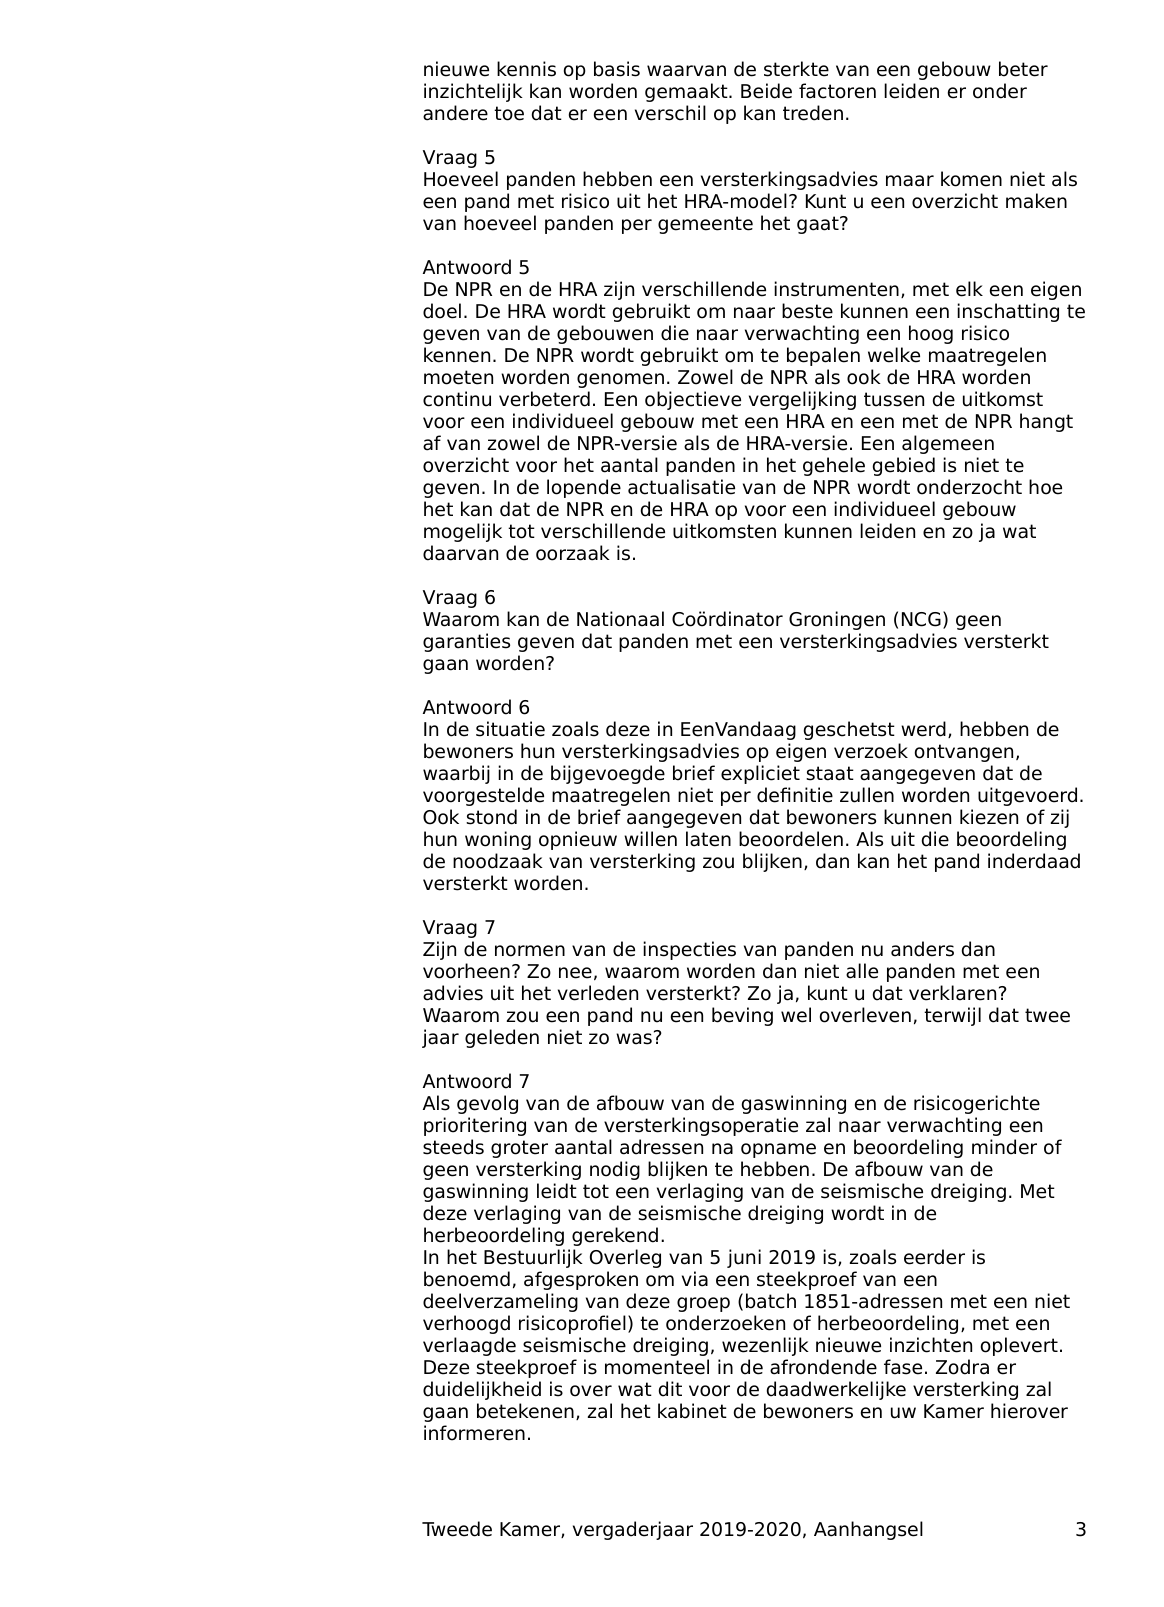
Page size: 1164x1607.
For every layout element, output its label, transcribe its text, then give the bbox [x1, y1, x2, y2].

text In de situatie zoals deze in EenVandaag geschetst werd, hebben de bewoners hun versterkingsadvies op eigen verzoek ontvangen, waarbij in de bijgevoegde brief expliciet staat aangegeven dat de voorgestelde maatregelen niet per definitie zullen worden uitgevoerd. Ook stond in de brief aangegeven dat bewoners kunnen kiezen of zij hun woning opnieuw willen laten beoordelen. Als uit die beoordeling de noodzaak van versterking zou blijken, dan kan het pand inderdaad versterkt worden. [422, 719, 1087, 895]
text Antwoord 7 [422, 1071, 1087, 1093]
text De NPR en de HRA zijn verschillende instrumenten, met elk een eigen doel. De HRA wordt gebruikt om naar beste kunnen een inschatting te geven van de gebouwen die naar verwachting een hoog risico kennen. De NPR wordt gebruikt om te bepalen welke maatregelen moeten worden genomen. Zowel de NPR als ook de HRA worden continu verbeterd. Een objectieve vergelijking tussen de uitkomst voor een individueel gebouw met een HRA en een met de NPR hangt af van zowel de NPR-versie als de HRA-versie. Een algemeen overzicht voor het aantal panden in het gehele gebied is niet te geven. In de lopende actualisatie van de NPR wordt onderzocht hoe het kan dat de NPR en de HRA op voor een individueel gebouw mogelijk tot verschillende uitkomsten kunnen leiden en zo ja wat daarvan de oorzaak is. [422, 279, 1087, 565]
text Antwoord 5 [422, 257, 1087, 279]
text Vraag 7 [422, 917, 1087, 939]
text Hoeveel panden hebben een versterkingsadvies maar komen niet als een pand met risico uit het HRA-model? Kunt u een overzicht maken van hoeveel panden per gemeente het gaat? [422, 169, 1087, 235]
text Antwoord 6 [422, 697, 1087, 719]
text Waarom kan de Nationaal Coördinator Groningen (NCG) geen garanties geven dat panden met een versterkingsadvies versterkt gaan worden? [422, 609, 1087, 675]
text In het Bestuurlijk Overleg van 5 juni 2019 is, zoals eerder is benoemd, afgesproken om via een steekproef van een deelverzameling van deze groep (batch 1851-adressen met een niet verhoogd risicoprofiel) te onderzoeken of herbeoordeling, met een verlaagde seismische dreiging, wezenlijk nieuwe inzichten oplevert. Deze steekproef is momenteel in de afrondende fase. Zodra er duidelijkheid is over wat dit voor de daadwerkelijke versterking zal gaan betekenen, zal het kabinet de bewoners en uw Kamer hierover informeren. [422, 1247, 1087, 1445]
text Vraag 6 [422, 587, 1087, 609]
text nieuwe kennis op basis waarvan de sterkte van een gebouw beter inzichtelijk kan worden gemaakt. Beide factoren leiden er onder andere toe dat er een verschil op kan treden. [422, 59, 1087, 125]
text Zijn de normen van de inspecties van panden nu anders dan voorheen? Zo nee, waarom worden dan niet alle panden met een advies uit het verleden versterkt? Zo ja, kunt u dat verklaren? Waarom zou een pand nu een beving wel overleven, terwijl dat twee jaar geleden niet zo was? [422, 939, 1087, 1049]
text Als gevolg van de afbouw van de gaswinning en de risicogerichte prioritering van de versterkingsoperatie zal naar verwachting een steeds groter aantal adressen na opname en beoordeling minder of geen versterking nodig blijken te hebben. De afbouw van de gaswinning leidt tot een verlaging van de seismische dreiging. Met deze verlaging van de seismische dreiging wordt in de herbeoordeling gerekend. [422, 1093, 1087, 1247]
text Vraag 5 [422, 147, 1087, 169]
